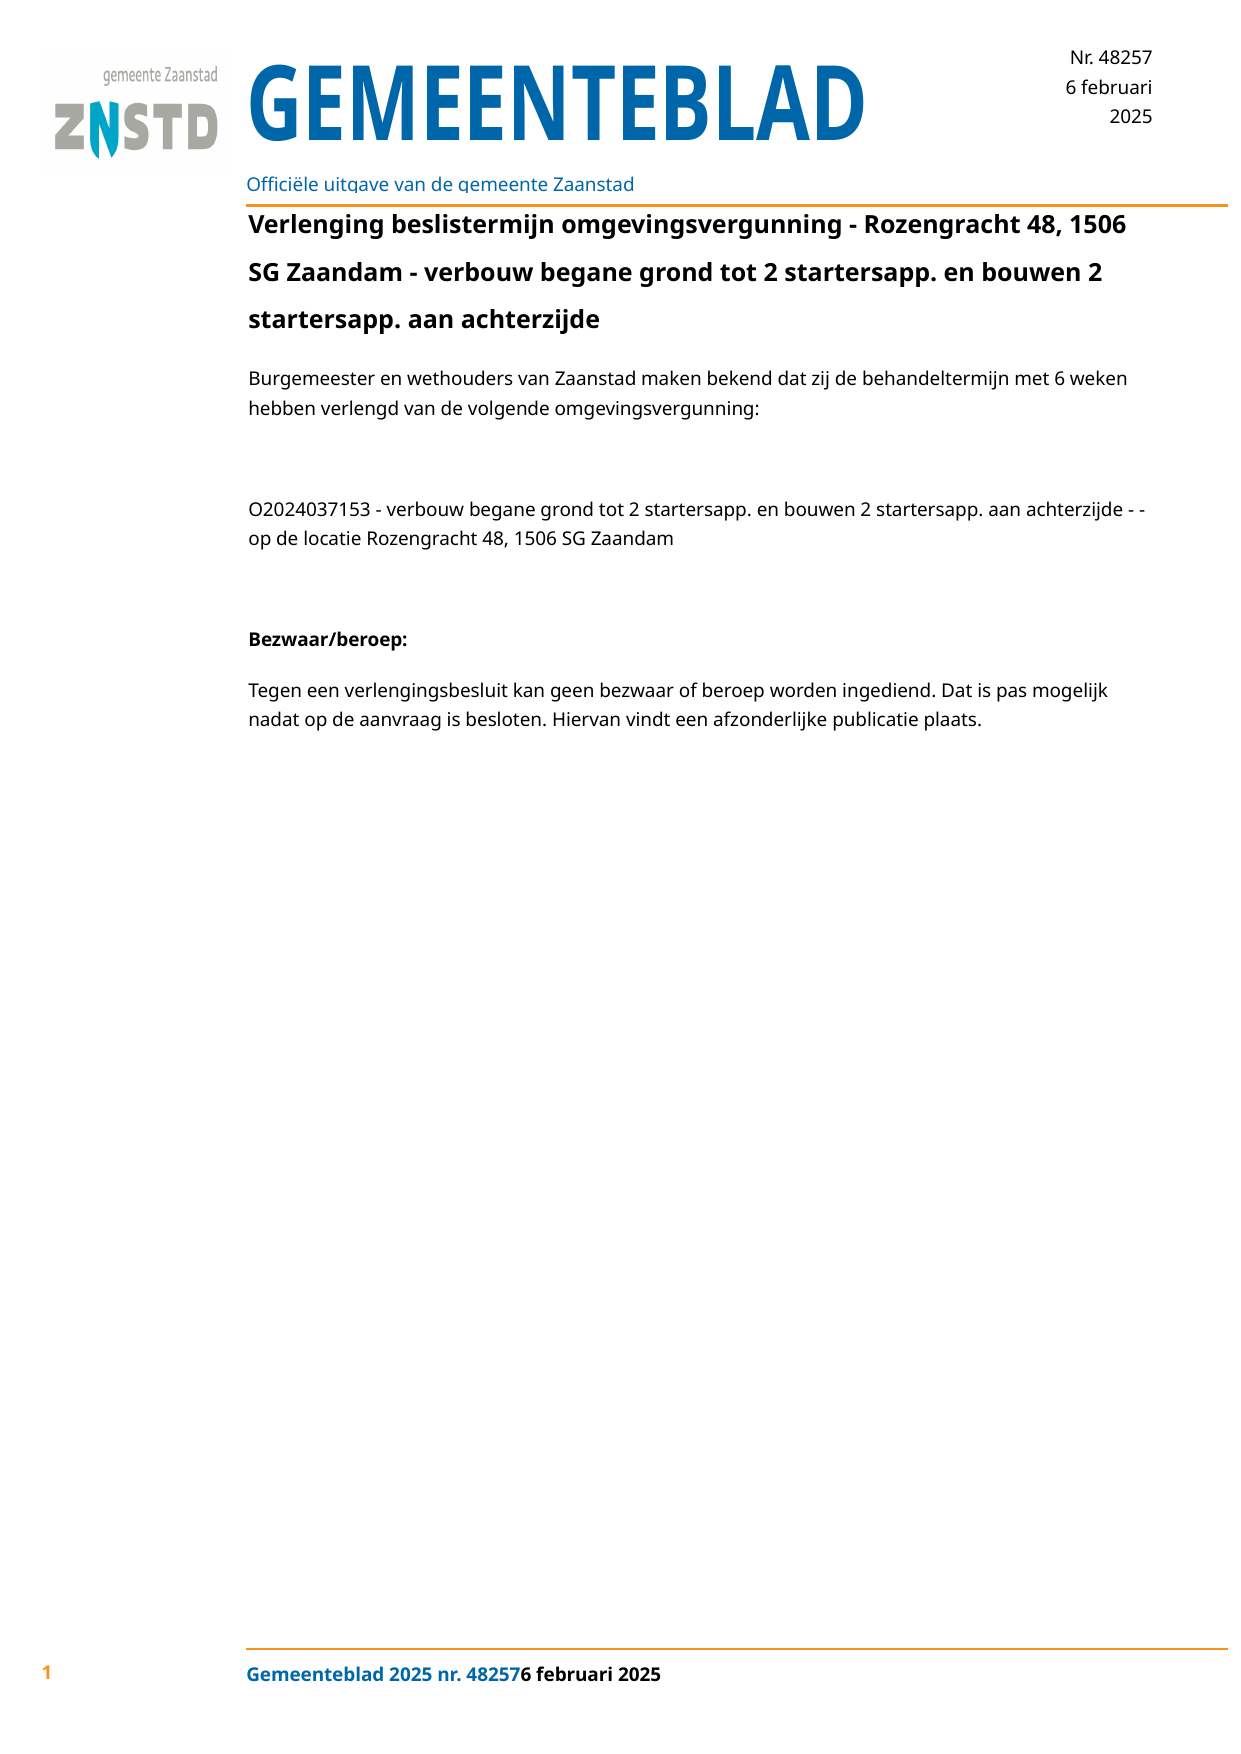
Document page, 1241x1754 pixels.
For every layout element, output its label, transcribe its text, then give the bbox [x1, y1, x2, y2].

text Tegen een verlengingsbesluit kan geen bezwaar of beroep worden ingediend. Dat is pas mogelijk nadat op de aanvraag is besloten. Hiervan vindt een afzonderlijke publicatie plaats. [248, 677, 1152, 732]
picture [41, 47, 231, 172]
text O2024037153 - verbouw begane grond tot 2 startersapp. en bouwen 2 startersapp. aan achterzijde - - op de locatie Rozengracht 48, 1506 SG Zaandam [248, 496, 1152, 551]
text Burgemeester en wethouders van Zaanstad maken bekend dat zij de behandeltermijn met 6 weken hebben verlengd van de volgende omgevingsvergunning: [248, 366, 1152, 421]
text Bezwaar/beroep: [248, 626, 1152, 652]
text Verlenging beslistermijn omgevingsvergunning - Rozengracht 48, 1506 SG Zaandam - verbouw begane grond tot 2 startersapp. en bouwen 2 startersapp. aan achterzijde [248, 207, 1152, 336]
